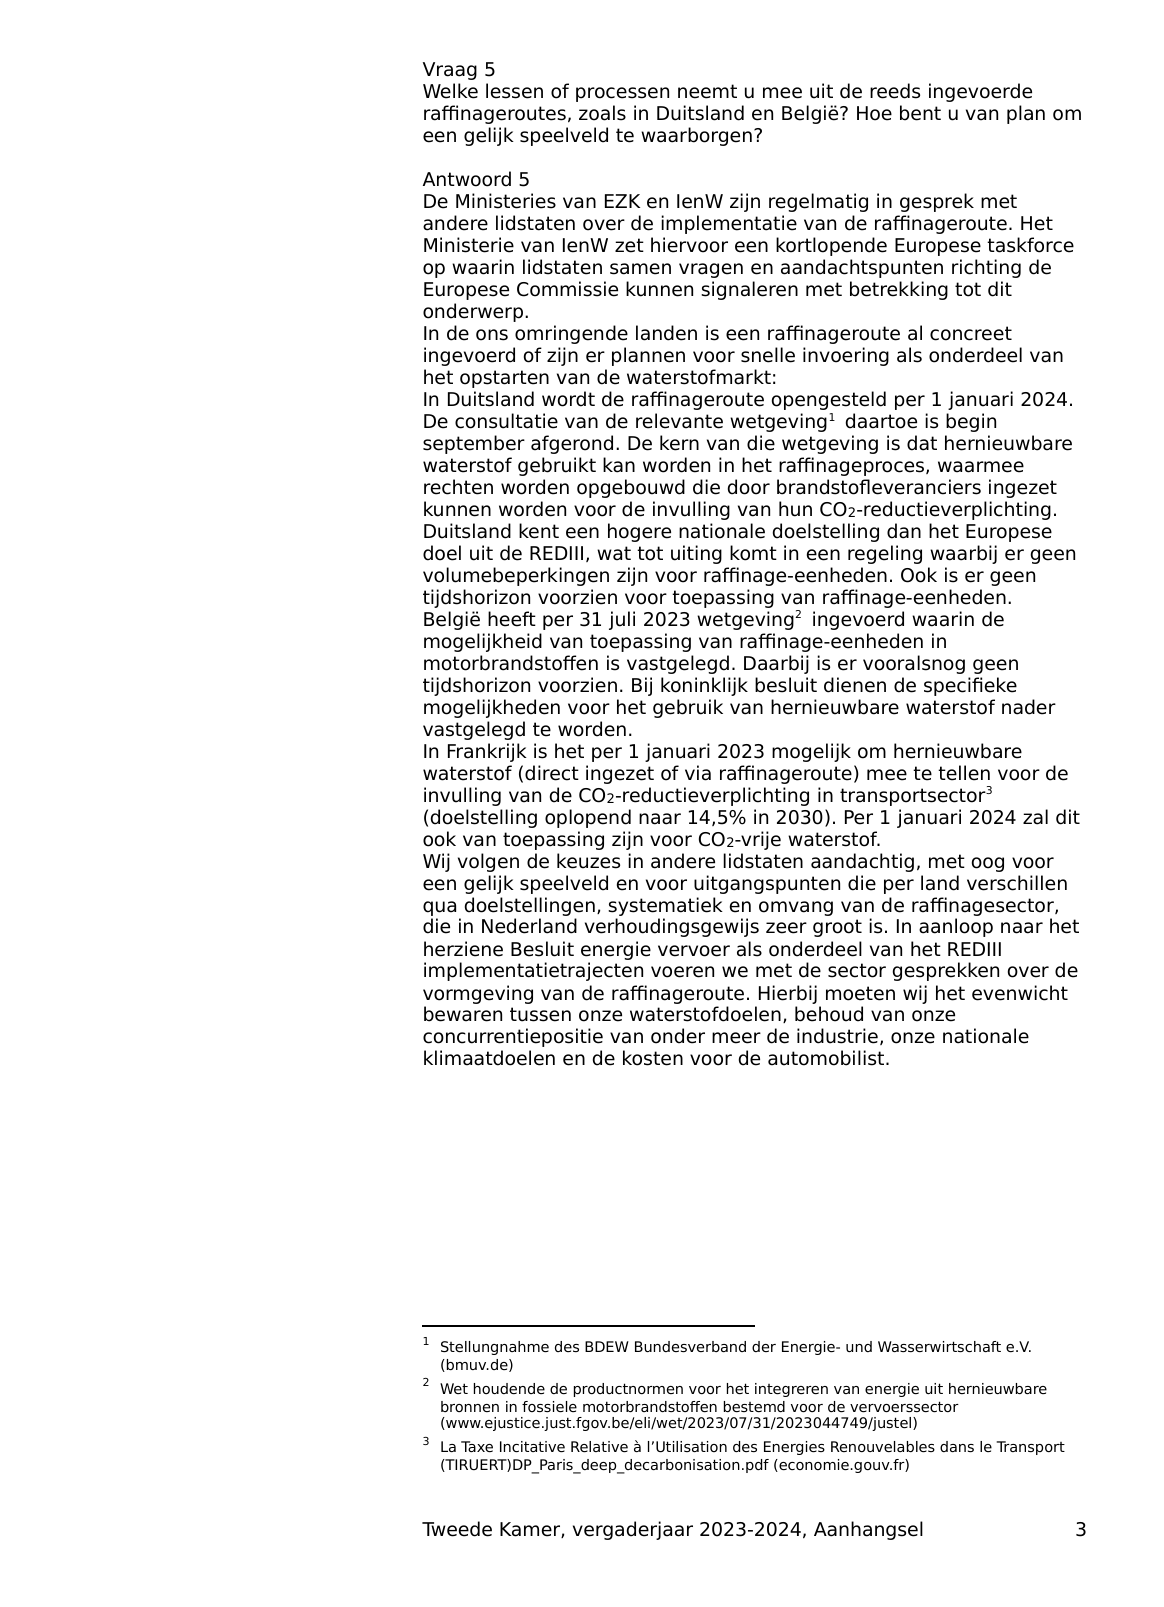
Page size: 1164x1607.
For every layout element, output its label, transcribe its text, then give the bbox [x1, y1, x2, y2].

text Stellungnahme des BDEW Bundesverband der Energie- und Wasserwirtschaft e.V. (bmuv.de) [422, 1335, 1087, 1374]
text Wij volgen de keuzes in andere lidstaten aandachtig, met oog voor een gelijk speelveld en voor uitgangspunten die per land verschillen qua doelstellingen, systematiek en omvang van de raffinagesector, die in Nederland verhoudingsgewijs zeer groot is. In aanloop naar het herziene Besluit energie vervoer als onderdeel van het REDIII implementatietrajecten voeren we met de sector gesprekken over de vormgeving van de raffinageroute. Hierbij moeten wij het evenwicht bewaren tussen onze waterstofdoelen, behoud van onze concurrentiepositie van onder meer de industrie, onze nationale klimaatdoelen en de kosten voor de automobilist. [422, 851, 1087, 1070]
text België heeft per 31 juli 2023 wetgeving ingevoerd waarin de mogelijkheid van toepassing van raffinage-eenheden in motorbrandstoffen is vastgelegd. Daarbij is er vooralsnog geen tijdshorizon voorzien. Bij koninklijk besluit dienen de specifieke mogelijkheden voor het gebruik van hernieuwbare waterstof nader vastgelegd te worden. [422, 609, 1087, 741]
text De Ministeries van EZK en IenW zijn regelmatig in gesprek met andere lidstaten over de implementatie van de raffinageroute. Het Ministerie van IenW zet hiervoor een kortlopende Europese taskforce op waarin lidstaten samen vragen en aandachtspunten richting de Europese Commissie kunnen signaleren met betrekking tot dit onderwerp. [422, 191, 1087, 323]
text In de ons omringende landen is een raffinageroute al concreet ingevoerd of zijn er plannen voor snelle invoering als onderdeel van het opstarten van de waterstofmarkt: [422, 323, 1087, 389]
text La Taxe Incitative Relative à l’Utilisation des Energies Renouvelables dans le Transport (TIRUERT)DP_Paris_deep_decarbonisation.pdf (economie.gouv.fr) [422, 1435, 1087, 1474]
text Vraag 5 [422, 59, 1087, 81]
text Antwoord 5 [422, 169, 1087, 191]
text In Duitsland wordt de raffinageroute opengesteld per 1 januari 2024. De consultatie van de relevante wetgeving daartoe is begin september afgerond. De kern van die wetgeving is dat hernieuwbare waterstof gebruikt kan worden in het raffinageproces, waarmee rechten worden opgebouwd die door brandstofleveranciers ingezet kunnen worden voor de invulling van hun CO2-reductieverplichting. Duitsland kent een hogere nationale doelstelling dan het Europese doel uit de REDIII, wat tot uiting komt in een regeling waarbij er geen volumebeperkingen zijn voor raffinage-eenheden. Ook is er geen tijdshorizon voorzien voor toepassing van raffinage-eenheden. [422, 389, 1087, 609]
text Welke lessen of processen neemt u mee uit de reeds ingevoerde raffinageroutes, zoals in Duitsland en België? Hoe bent u van plan om een gelijk speelveld te waarborgen? [422, 81, 1087, 147]
text In Frankrijk is het per 1 januari 2023 mogelijk om hernieuwbare waterstof (direct ingezet of via raffinageroute) mee te tellen voor de invulling van de CO2-reductieverplichting in transportsector (doelstelling oplopend naar 14,5% in 2030). Per 1 januari 2024 zal dit ook van toepassing zijn voor CO2-vrije waterstof. [422, 741, 1087, 851]
text Wet houdende de productnormen voor het integreren van energie uit hernieuwbare bronnen in fossiele motorbrandstoffen bestemd voor de vervoerssector (www.ejustice.just.fgov.be/eli/wet/2023/07/31/2023044749/justel) [422, 1377, 1087, 1432]
